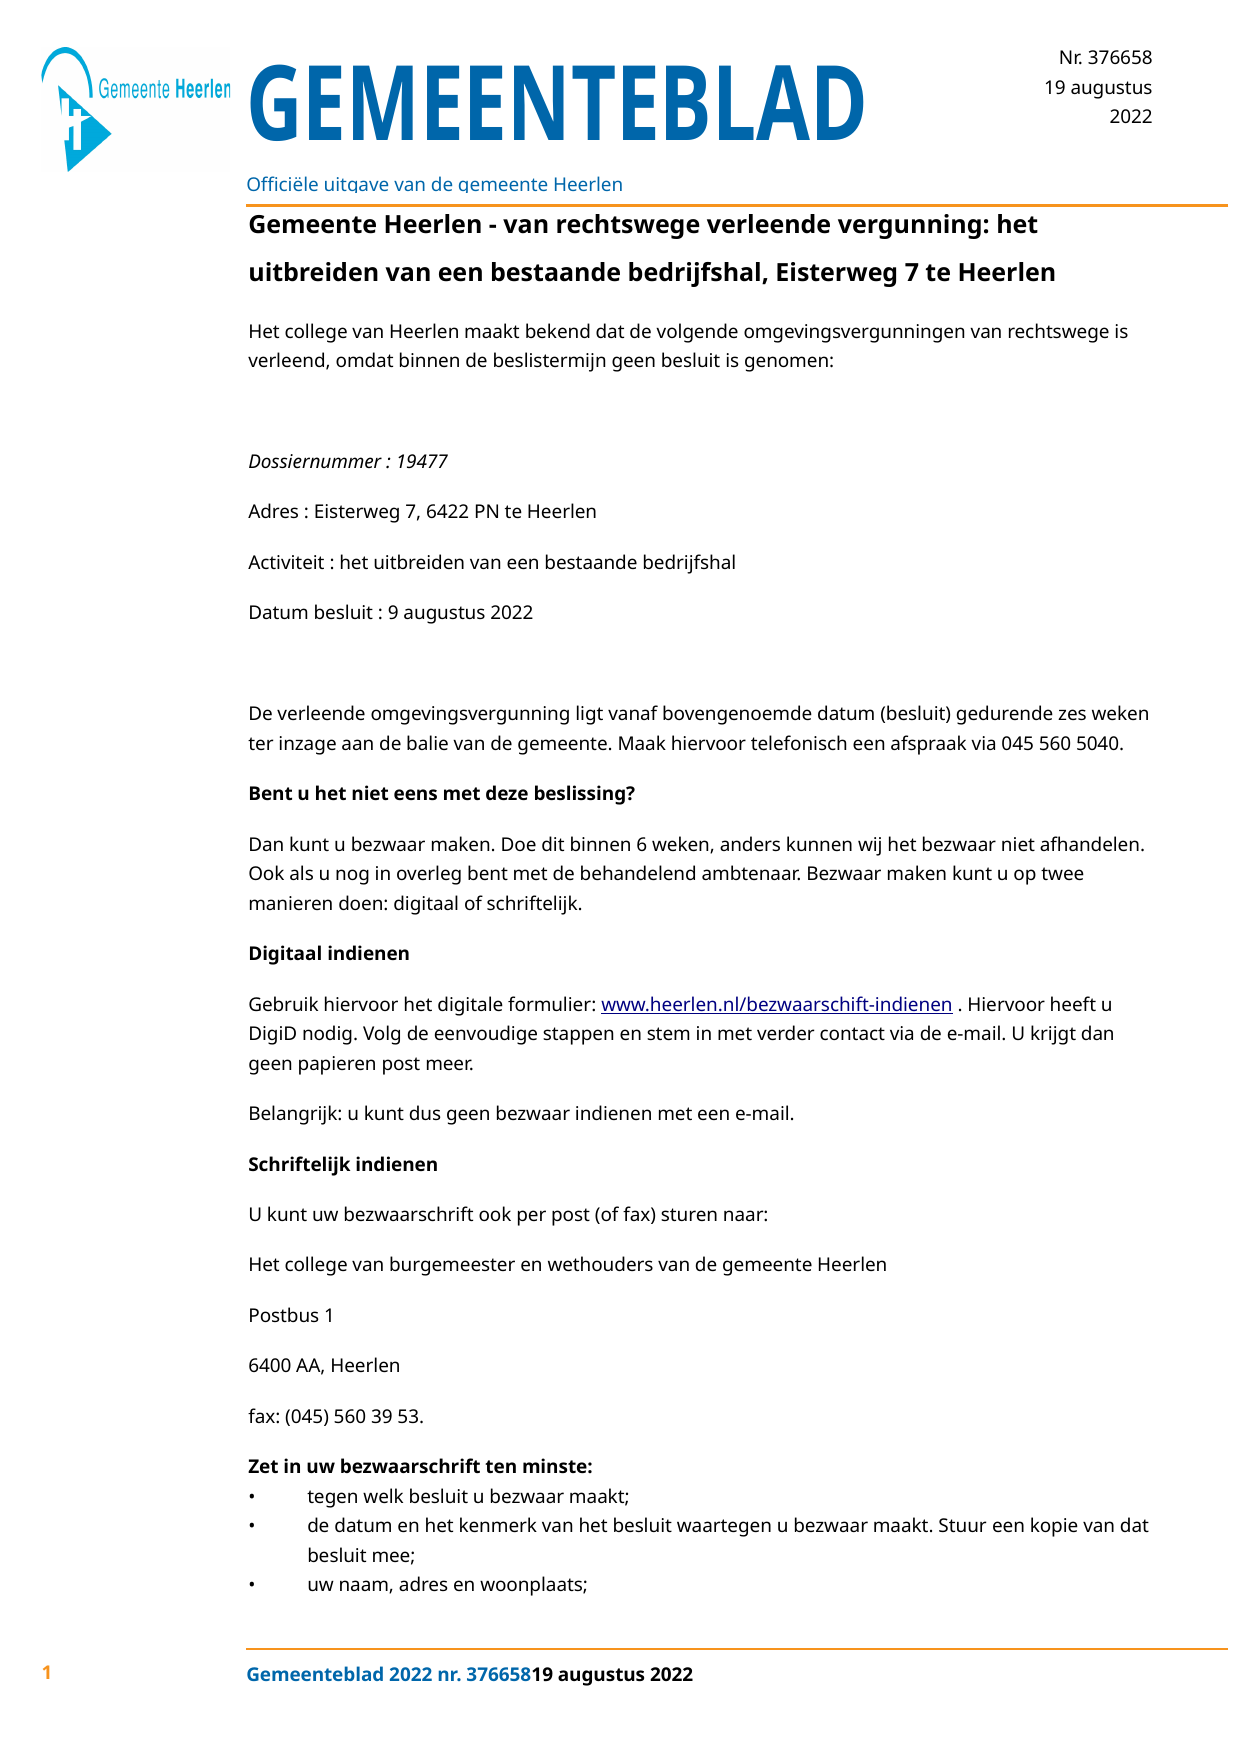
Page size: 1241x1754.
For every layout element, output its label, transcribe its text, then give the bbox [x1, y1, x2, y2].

text Het college van Heerlen maakt bekend dat de volgende omgevingsvergunningen van rechtswege is verleend, omdat binnen de beslistermijn geen besluit is genomen: [248, 318, 1152, 373]
text Bent u het niet eens met deze beslissing? [248, 780, 1152, 806]
list uw naam, adres en woonplaats; [248, 1572, 1152, 1597]
list de datum en het kenmerk van het besluit waartegen u bezwaar maakt. Stuur een kopie van dat besluit mee; [248, 1512, 1152, 1568]
picture [41, 47, 59, 70]
text Zet in uw bezwaarschrift ten minste: [248, 1453, 1152, 1479]
text Belangrijk: u kunt dus geen bezwaar indienen met een e-mail. [248, 1100, 1152, 1126]
text 6400 AA, Heerlen [248, 1352, 1152, 1378]
text Postbus 1 [248, 1302, 1152, 1328]
text Het college van burgemeester en wethouders van de gemeente Heerlen [248, 1252, 1152, 1277]
text Activiteit : het uitbreiden van een bestaande bedrijfshal [248, 549, 1152, 575]
text Gemeente Heerlen - van rechtswege verleende vergunning: het uitbreiden van een bestaande bedrijfshal, Eisterweg 7 te Heerlen [248, 207, 1152, 288]
text De verleende omgevingsvergunning ligt vanaf bovengenoemde datum (besluit) gedurende zes weken ter inzage aan de balie van de gemeente. Maak hiervoor telefonisch een afspraak via 045 560 5040. [248, 700, 1152, 756]
text Digitaal indienen [248, 940, 1152, 966]
text U kunt uw bezwaarschrift ook per post (of fax) sturen naar: [248, 1201, 1152, 1227]
text Schriftelijk indienen [248, 1151, 1152, 1177]
list tegen welk besluit u bezwaar maakt; [248, 1483, 1152, 1509]
picture [41, 47, 231, 172]
text Dan kunt u bezwaar maken. Doe dit binnen 6 weken, anders kunnen wij het bezwaar niet afhandelen. Ook als u nog in overleg bent met de behandelend ambtenaar. Bezwaar maken kunt u op twee manieren doen: digitaal of schriftelijk. [248, 831, 1152, 916]
text Gebruik hiervoor het digitale formulier: www.heerlen.nl/bezwaarschift-indienen . Hiervoor heeft u DigiD nodig. Volg de eenvoudige stappen en stem in met verder contact via de e-mail. U krijgt dan geen papieren post meer. [248, 991, 1152, 1076]
text fax: (045) 560 39 53. [248, 1403, 1152, 1429]
text Dossiernummer : 19477 [248, 448, 1152, 474]
text Adres : Eisterweg 7, 6422 PN te Heerlen [248, 499, 1152, 524]
text Datum besluit : 9 augustus 2022 [248, 599, 1152, 625]
